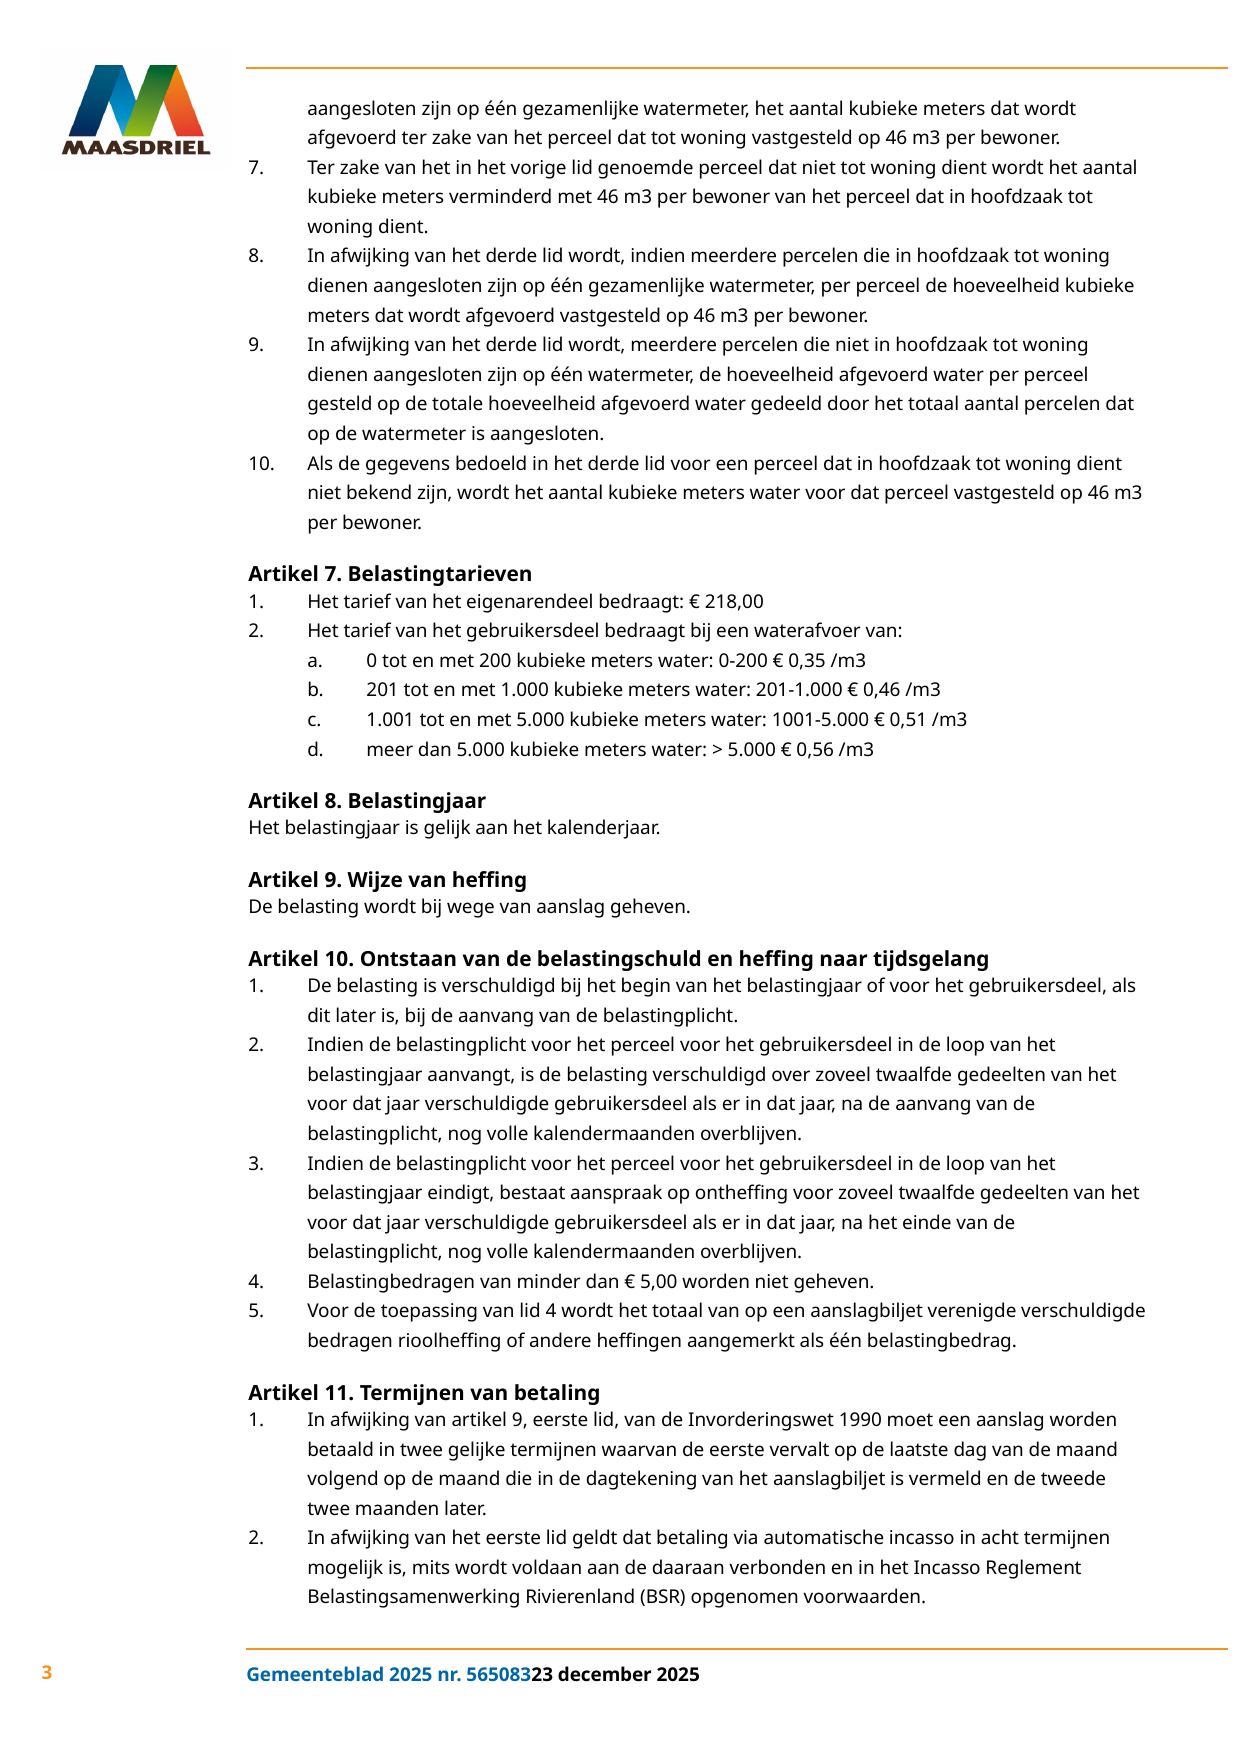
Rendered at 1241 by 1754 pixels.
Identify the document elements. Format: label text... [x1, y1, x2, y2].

list Voor de toepassing van lid 4 wordt het totaal van op een aanslagbiljet verenigde verschuldigde bedragen rioolheffing of andere heffingen aangemerkt als één belastingbedrag. [248, 1298, 1152, 1353]
text Artikel 9. Wijze van heffing [248, 865, 1152, 893]
list De belasting is verschuldigd bij het begin van het belastingjaar of voor het gebruikersdeel, als dit later is, bij de aanvang van de belastingplicht. [248, 972, 1152, 1028]
list 1.001 tot en met 5.000 kubieke meters water: 1001-5.000 € 0,51 /m3 [307, 706, 1152, 732]
text Het belastingjaar is gelijk aan het kalenderjaar. [248, 814, 1152, 840]
text Artikel 7. Belastingtarieven [248, 559, 1152, 588]
list 201 tot en met 1.000 kubieke meters water: 201-1.000 € 0,46 /m3 [307, 677, 1152, 702]
list Het tarief van het gebruikersdeel bedraagt bij een waterafvoer van: [248, 617, 1152, 643]
picture [41, 47, 231, 172]
list Ter zake van het in het vorige lid genoemde perceel dat niet tot woning dient wordt het aantal kubieke meters verminderd met 46 m3 per bewoner van het perceel dat in hoofdzaak tot woning dient. [248, 154, 1152, 239]
list In afwijking van artikel 9, eerste lid, van de Invorderingswet 1990 moet een aanslag worden betaald in twee gelijke termijnen waarvan de eerste vervalt op de laatste dag van de maand volgend op de maand die in de dagtekening van het aanslagbiljet is vermeld en de tweede twee maanden later. [248, 1406, 1152, 1521]
text De belasting wordt bij wege van aanslag geheven. [248, 893, 1152, 919]
list In afwijking van het eerste lid geldt dat betaling via automatische incasso in acht termijnen mogelijk is, mits wordt voldaan aan de daaraan verbonden en in het Incasso Reglement Belastingsamenwerking Rivierenland (BSR) opgenomen voorwaarden. [248, 1524, 1152, 1609]
list 0 tot en met 200 kubieke meters water: 0-200 € 0,35 /m3 [307, 647, 1152, 673]
text Artikel 8. Belastingjaar [248, 786, 1152, 814]
list meer dan 5.000 kubieke meters water: > 5.000 € 0,56 /m3 [307, 736, 1152, 761]
list Het tarief van het eigenarendeel bedraagt: € 218,00 [248, 588, 1152, 613]
list Belastingbedragen van minder dan € 5,00 worden niet geheven. [248, 1268, 1152, 1294]
list Indien de belastingplicht voor het perceel voor het gebruikersdeel in de loop van het belastingjaar eindigt, bestaat aanspraak op ontheffing voor zoveel twaalfde gedeelten van het voor dat jaar verschuldigde gebruikersdeel als er in dat jaar, na het einde van de belastingplicht, nog volle kalendermaanden overblijven. [248, 1150, 1152, 1264]
list aangesloten zijn op één gezamenlijke watermeter, het aantal kubieke meters dat wordt afgevoerd ter zake van het perceel dat tot woning vastgesteld op 46 m3 per bewoner. [248, 95, 1152, 150]
list Als de gegevens bedoeld in het derde lid voor een perceel dat in hoofdzaak tot woning dient niet bekend zijn, wordt het aantal kubieke meters water voor dat perceel vastgesteld op 46 m3 per bewoner. [248, 450, 1152, 535]
text Artikel 11. Termijnen van betaling [248, 1378, 1152, 1406]
list Indien de belastingplicht voor het perceel voor het gebruikersdeel in de loop van het belastingjaar aanvangt, is de belasting verschuldigd over zoveel twaalfde gedeelten van het voor dat jaar verschuldigde gebruikersdeel als er in dat jaar, na de aanvang van de belastingplicht, nog volle kalendermaanden overblijven. [248, 1031, 1152, 1146]
text Artikel 10. Ontstaan van de belastingschuld en heffing naar tijdsgelang [248, 944, 1152, 972]
list In afwijking van het derde lid wordt, indien meerdere percelen die in hoofdzaak tot woning dienen aangesloten zijn op één gezamenlijke watermeter, per perceel de hoeveelheid kubieke meters dat wordt afgevoerd vastgesteld op 46 m3 per bewoner. [248, 243, 1152, 328]
list In afwijking van het derde lid wordt, meerdere percelen die niet in hoofdzaak tot woning dienen aangesloten zijn op één watermeter, de hoeveelheid afgevoerd water per perceel gesteld op de totale hoeveelheid afgevoerd water gedeeld door het totaal aantal percelen dat op de watermeter is aangesloten. [248, 331, 1152, 446]
